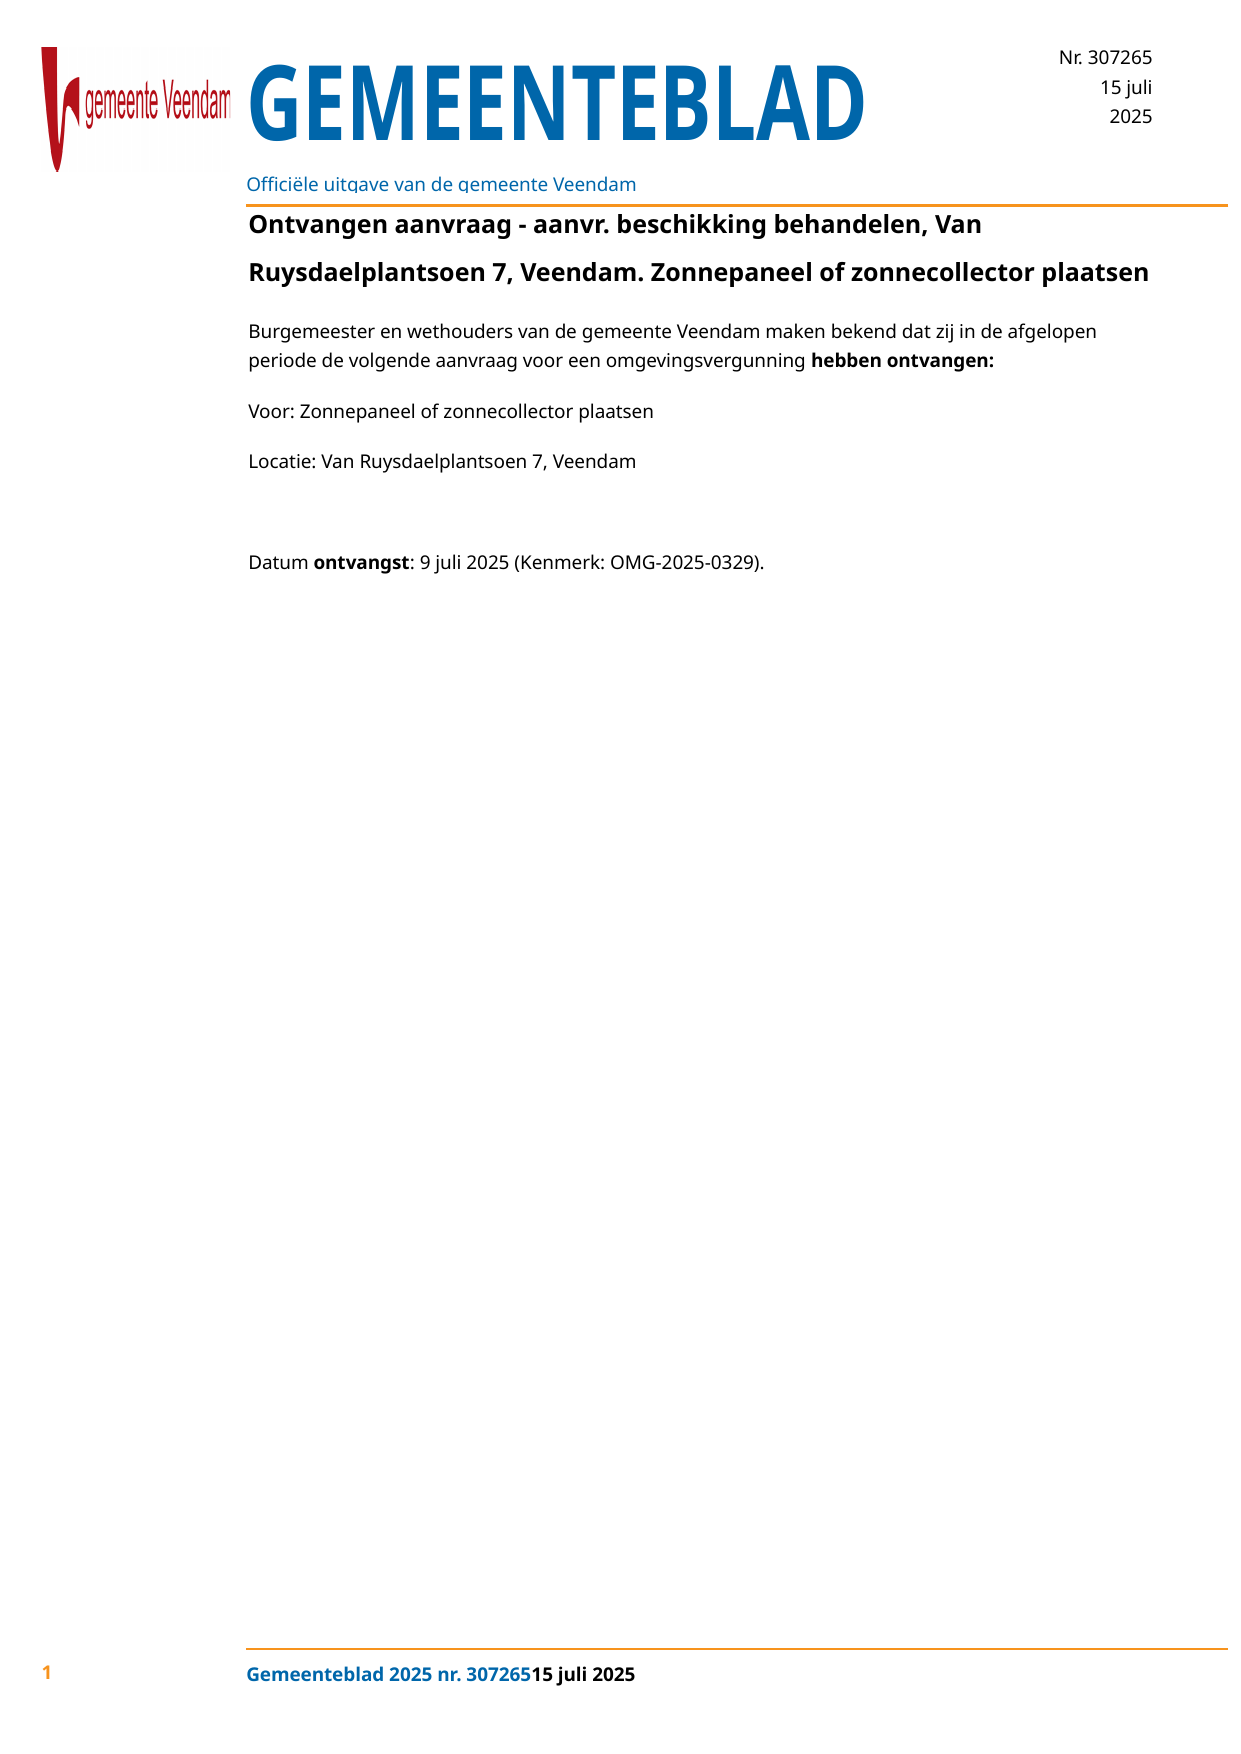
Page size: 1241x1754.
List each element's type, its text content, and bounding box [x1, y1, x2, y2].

text Datum ontvangst: 9 juli 2025 (Kenmerk: OMG-2025-0329). [248, 549, 1152, 575]
text Burgemeester en wethouders van de gemeente Veendam maken bekend dat zij in de afgelopen periode de volgende aanvraag voor een omgevingsvergunning hebben ontvangen: [248, 318, 1152, 373]
text Ontvangen aanvraag - aanvr. beschikking behandelen, Van Ruysdaelplantsoen 7, Veendam. Zonnepaneel of zonnecollector plaatsen [248, 207, 1152, 288]
text Locatie: Van Ruysdaelplantsoen 7, Veendam [248, 448, 1152, 474]
text Voor: Zonnepaneel of zonnecollector plaatsen [248, 398, 1152, 424]
picture [41, 47, 231, 172]
